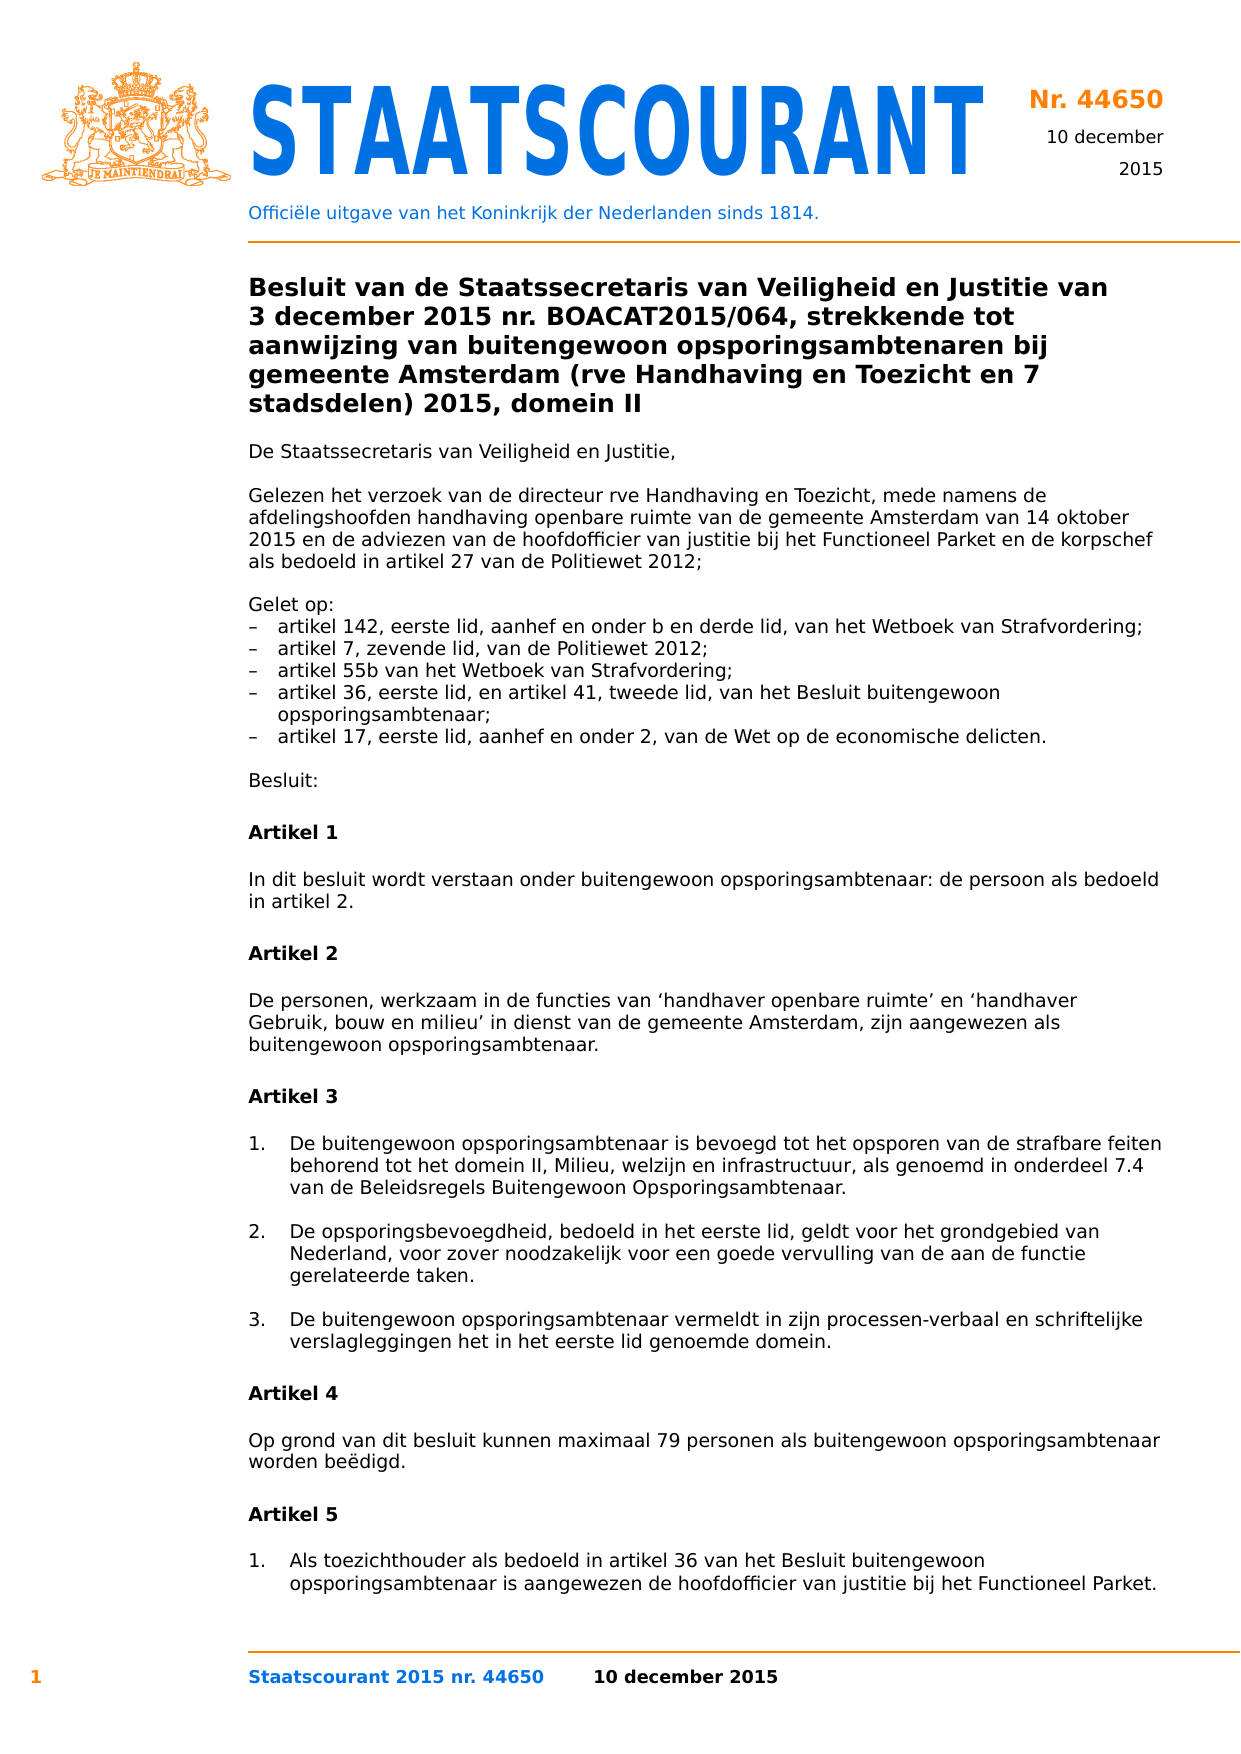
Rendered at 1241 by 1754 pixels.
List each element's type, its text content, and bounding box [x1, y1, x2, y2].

table_cell 10 december [998, 121, 1240, 153]
text – artikel 7, zevende lid, van de Politiewet 2012; [248, 638, 1163, 660]
text De personen, werkzaam in de functies van ‘handhaver openbare ruimte’ en ‘handhaver Gebruik, bouw en milieu’ in dienst van de gemeente Amsterdam, zijn aangewezen als buitengewoon opsporingsambtenaar. [248, 990, 1163, 1056]
table_header STAATSCOURANT [248, 62, 998, 203]
subtitle Artikel 2 [248, 943, 1163, 965]
subtitle Artikel 4 [248, 1382, 1163, 1404]
text 1. De buitengewoon opsporingsambtenaar is bevoegd tot het opsporen van de strafbare feiten behorend tot het domein II, Milieu, welzijn en infrastructuur, als genoemd in onderdeel 7.4 van de Beleidsregels Buitengewoon Opsporingsambtenaar. [248, 1133, 1163, 1199]
text Besluit: [248, 770, 1163, 792]
text De Staatssecretaris van Veiligheid en Justitie, [248, 441, 1163, 463]
picture [41, 62, 231, 186]
text – artikel 17, eerste lid, aanhef en onder 2, van de Wet op de economische delicten. [248, 726, 1163, 748]
table_cell 2015 [998, 153, 1240, 203]
text 2. De opsporingsbevoegdheid, bedoeld in het eerste lid, geldt voor het grondgebied van Nederland, voor zover noodzakelijk voor een goede vervulling van de aan de functie gerelateerde taken. [248, 1221, 1163, 1287]
text – artikel 142, eerste lid, aanhef en onder b en derde lid, van het Wetboek van Strafvordering; [248, 616, 1163, 638]
text 1. Als toezichthouder als bedoeld in artikel 36 van het Besluit buitengewoon opsporingsambtenaar is aangewezen de hoofdofficier van justitie bij het Functioneel Parket. [248, 1550, 1163, 1594]
text – artikel 55b van het Wetboek van Strafvordering; [248, 660, 1163, 682]
subtitle Artikel 5 [248, 1503, 1163, 1525]
table_cell Officiële uitgave van het Koninkrijk der Nederlanden sinds 1814. [248, 203, 1240, 241]
subtitle Artikel 1 [248, 822, 1163, 844]
text – artikel 36, eerste lid, en artikel 41, tweede lid, van het Besluit buitengewoon opsporingsambtenaar; [248, 682, 1163, 726]
text 3. De buitengewoon opsporingsambtenaar vermeldt in zijn processen-verbaal en schriftelijke verslagleggingen het in het eerste lid genoemde domein. [248, 1308, 1163, 1352]
text In dit besluit wordt verstaan onder buitengewoon opsporingsambtenaar: de persoon als bedoeld in artikel 2. [248, 869, 1163, 913]
subtitle Artikel 3 [248, 1086, 1163, 1108]
text Gelezen het verzoek van de directeur rve Handhaving en Toezicht, mede namens de afdelingshoofden handhaving openbare ruimte van de gemeente Amsterdam van 14 oktober 2015 en de adviezen van de hoofdofficier van justitie bij het Functioneel Parket en de korpschef als bedoeld in artikel 27 van de Politiewet 2012; [248, 484, 1163, 572]
text Gelet op: [248, 594, 1163, 616]
table_header [25, 62, 248, 241]
text Op grond van dit besluit kunnen maximaal 79 personen als buitengewoon opsporingsambtenaar worden beëdigd. [248, 1429, 1163, 1473]
table_header Nr. 44650 [998, 62, 1240, 121]
subtitle Besluit van de Staatssecretaris van Veiligheid en Justitie van 3 december 2015 nr. BOACAT2015/064, strekkende tot aanwijzing van buitengewoon opsporingsambtenaren bij gemeente Amsterdam (rve Handhaving en Toezicht en 7 stadsdelen) 2015, domein II [248, 273, 1163, 419]
